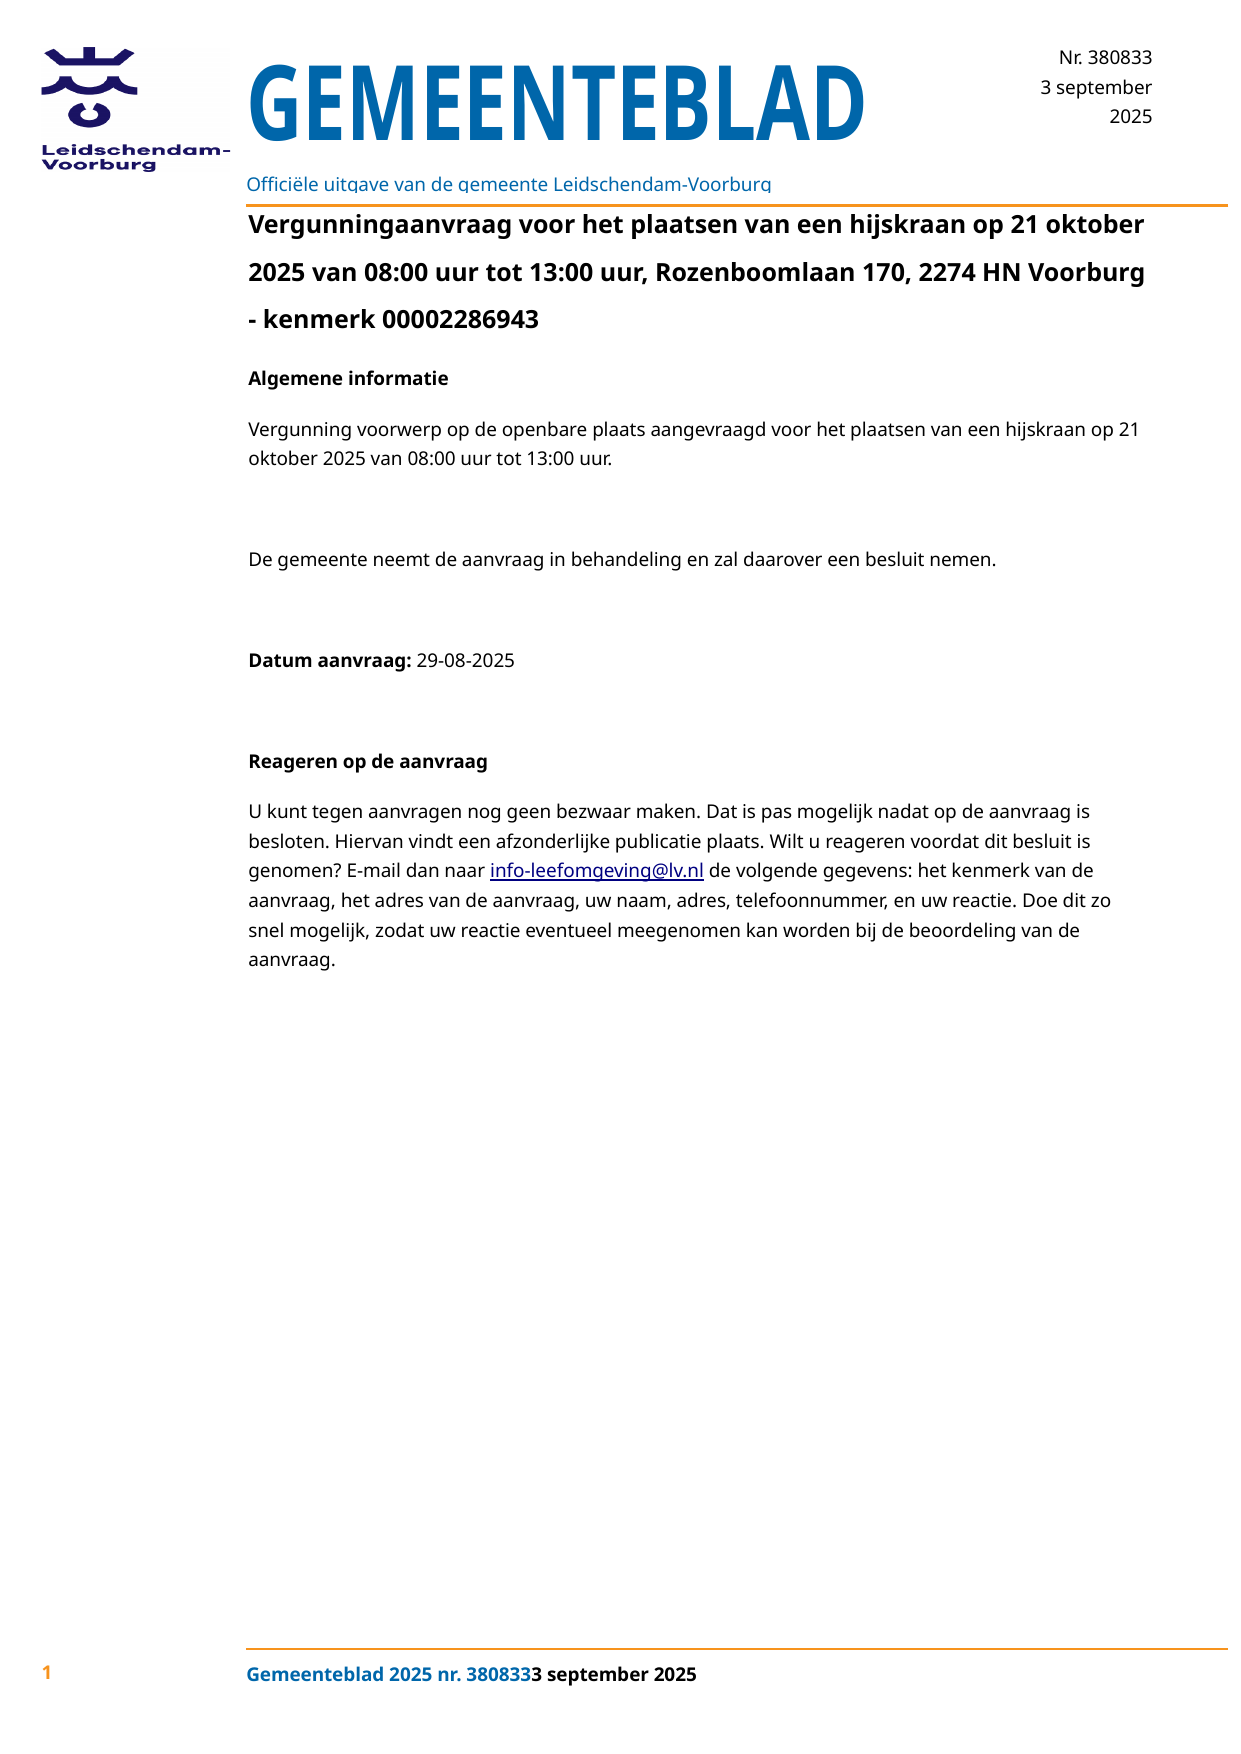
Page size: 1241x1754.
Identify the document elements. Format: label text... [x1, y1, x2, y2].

text Vergunningaanvraag voor het plaatsen van een hijskraan op 21 oktober 2025 van 08:00 uur tot 13:00 uur, Rozenboomlaan 170, 2274 HN Voorburg - kenmerk 00002286943 [248, 207, 1152, 336]
text U kunt tegen aanvragen nog geen bezwaar maken. Dat is pas mogelijk nadat op de aanvraag is besloten. Hiervan vindt een afzonderlijke publicatie plaats. Wilt u reageren voordat dit besluit is genomen? E-mail dan naar info-leefomgeving@lv.nl de volgende gegevens: het kenmerk van de aanvraag, het adres van de aanvraag, uw naam, adres, telefoonnummer, en uw reactie. Doe dit zo snel mogelijk, zodat uw reactie eventueel meegenomen kan worden bij de beoordeling van de aanvraag. [248, 798, 1152, 972]
text Algemene informatie [248, 366, 1152, 391]
text De gemeente neemt de aanvraag in behandeling en zal daarover een besluit nemen. [248, 546, 1152, 572]
text Datum aanvraag: 29-08-2025 [248, 647, 1152, 673]
text Vergunning voorwerp op de openbare plaats aangevraagd voor het plaatsen van een hijskraan op 21 oktober 2025 van 08:00 uur tot 13:00 uur. [248, 416, 1152, 471]
picture [41, 47, 231, 172]
text Reageren op de aanvraag [248, 748, 1152, 774]
